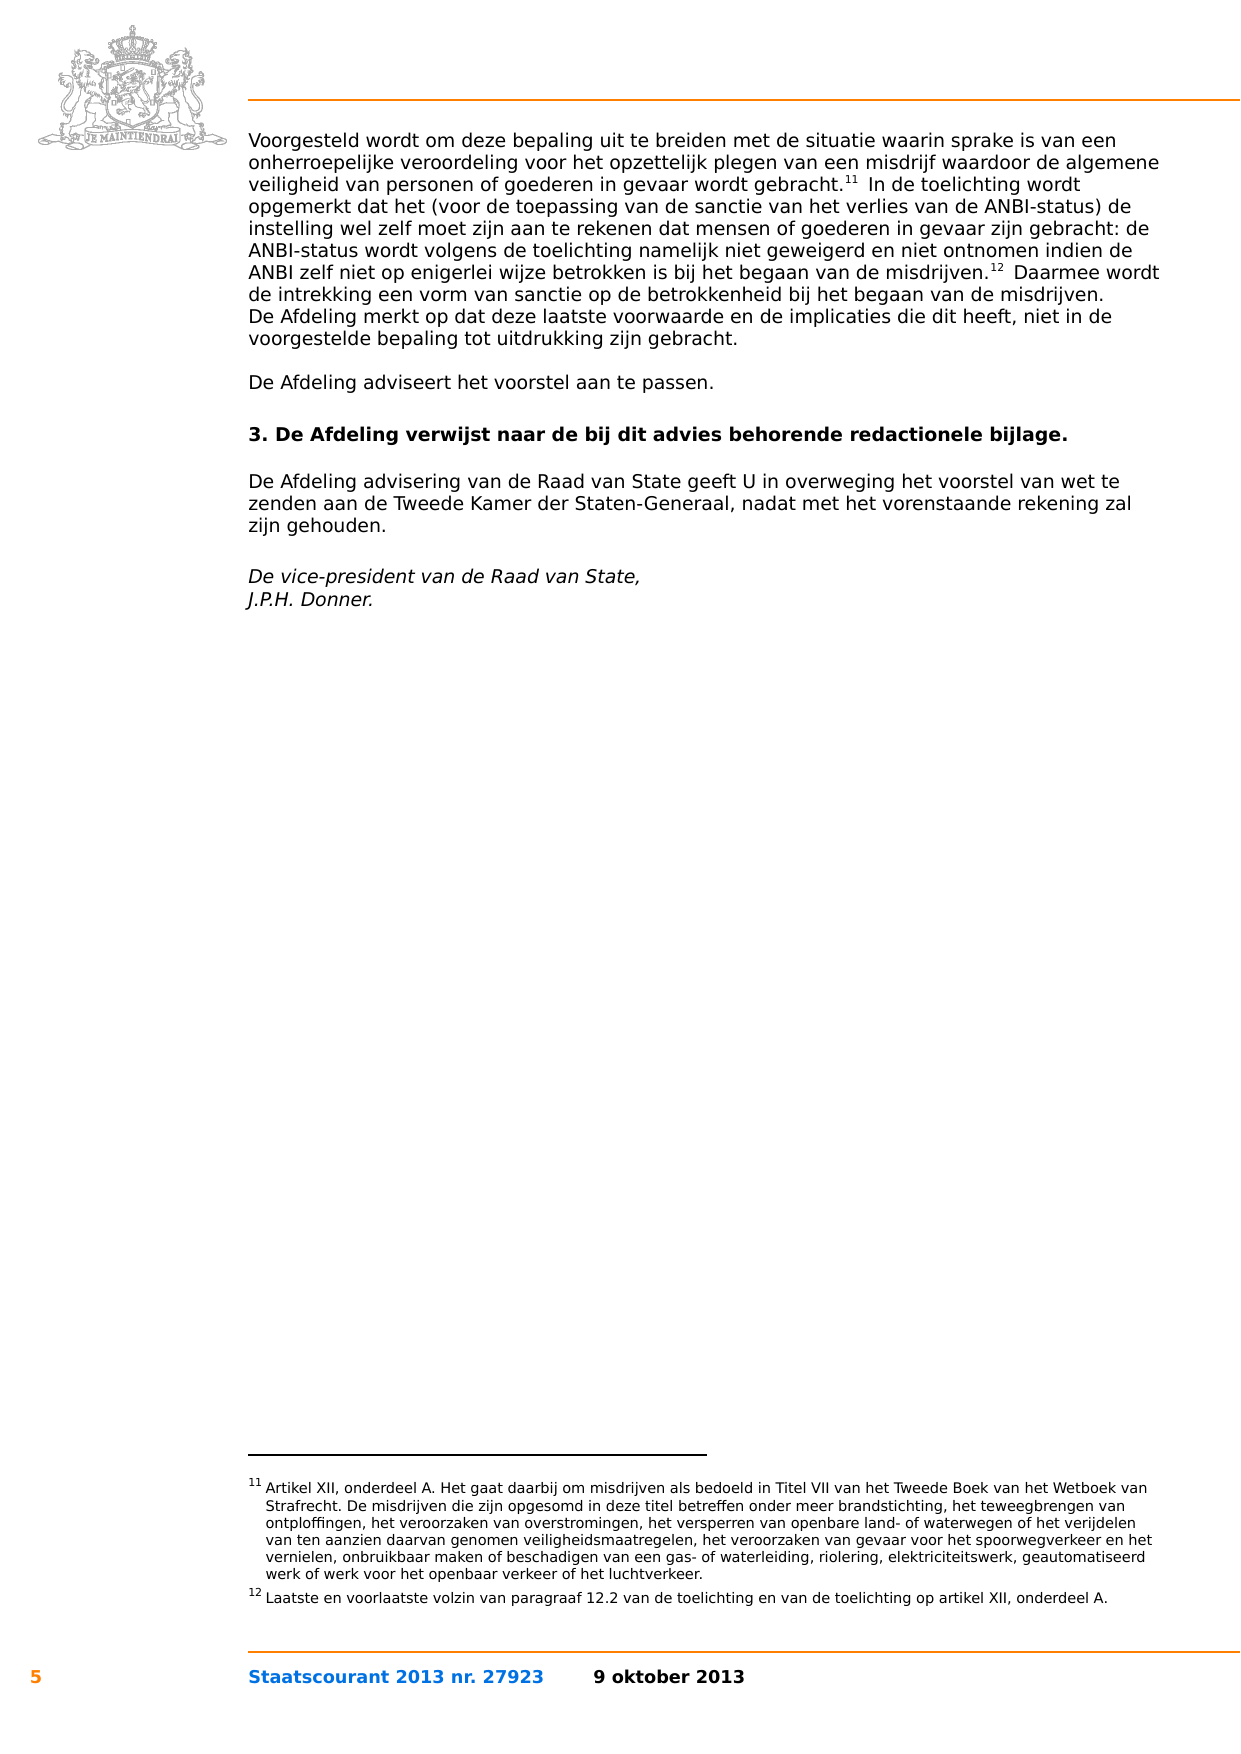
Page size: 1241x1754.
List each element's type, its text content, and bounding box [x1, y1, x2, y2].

text De Afdeling merkt op dat deze laatste voorwaarde en de implicaties die dit heeft, niet in de voorgestelde bepaling tot uitdrukking zijn gebracht. [248, 306, 1163, 350]
text Voorgesteld wordt om deze bepaling uit te breiden met de situatie waarin sprake is van een onherroepelijke veroordeling voor het opzettelijk plegen van een misdrijf waardoor de algemene veiligheid van personen of goederen in gevaar wordt gebracht. In de toelichting wordt opgemerkt dat het (voor de toepassing van de sanctie van het verlies van de ANBI-status) de instelling wel zelf moet zijn aan te rekenen dat mensen of goederen in gevaar zijn gebracht: de ANBI-status wordt volgens de toelichting namelijk niet geweigerd en niet ontnomen indien de ANBI zelf niet op enigerlei wijze betrokken is bij het begaan van de misdrijven. Daarmee wordt de intrekking een vorm van sanctie op de betrokkenheid bij het begaan van de misdrijven. [248, 130, 1163, 306]
subtitle 3. De Afdeling verwijst naar de bij dit advies behorende redactionele bijlage. [248, 423, 1163, 446]
picture [38, 25, 227, 150]
text Artikel XII, onderdeel A. Het gaat daarbij om misdrijven als bedoeld in Titel VII van het Tweede Boek van het Wetboek van Strafrecht. De misdrijven die zijn opgesomd in deze titel betreffen onder meer brandstichting, het teweegbrengen van ontploffingen, het veroorzaken van overstromingen, het versperren van openbare land- of waterwegen of het verijdelen van ten aanzien daarvan genomen veiligheidsmaatregelen, het veroorzaken van gevaar voor het spoorwegverkeer en het vernielen, onbruikbaar maken of beschadigen van een gas- of waterleiding, riolering, elektriciteitswerk, geautomatiseerd werk of werk voor het openbaar verkeer of het luchtverkeer. [248, 1476, 1163, 1583]
text De Afdeling advisering van de Raad van State geeft U in overweging het voorstel van wet te zenden aan de Tweede Kamer der Staten-Generaal, nadat met het vorenstaande rekening zal zijn gehouden. [248, 471, 1163, 536]
text Laatste en voorlaatste volzin van paragraaf 12.2 van de toelichting en van de toelichting op artikel XII, onderdeel A. [248, 1586, 1163, 1608]
text De vice-president van de Raad van State, J.P.H. Donner. [248, 566, 1163, 610]
text De Afdeling adviseert het voorstel aan te passen. [248, 372, 1163, 393]
